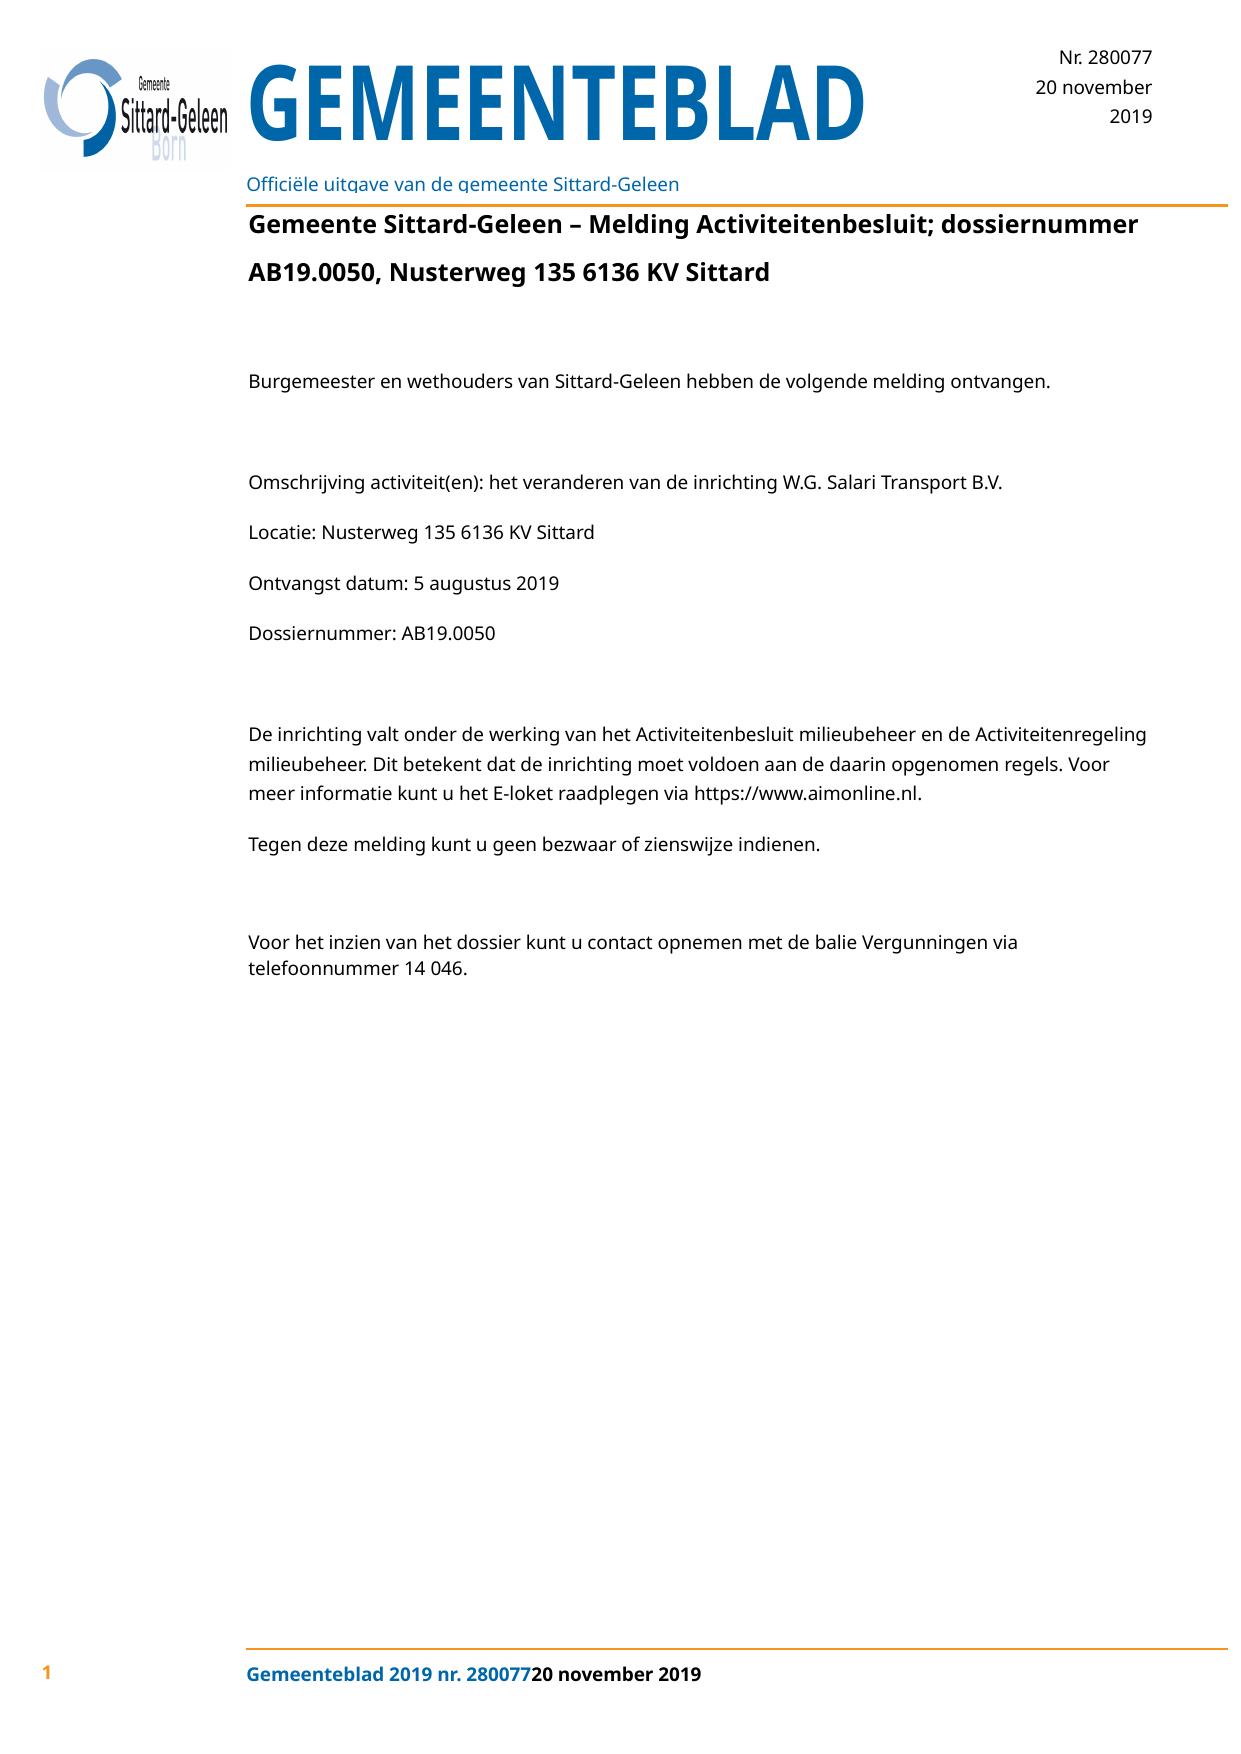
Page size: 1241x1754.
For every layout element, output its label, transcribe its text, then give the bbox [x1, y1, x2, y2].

text Locatie: Nusterweg 135 6136 KV Sittard [248, 519, 1152, 545]
text Tegen deze melding kunt u geen bezwaar of zienswijze indienen. [248, 831, 1152, 857]
text Dossiernummer: AB19.0050 [248, 620, 1152, 646]
text Gemeente Sittard-Geleen – Melding Activiteitenbesluit; dossiernummer AB19.0050, Nusterweg 135 6136 KV Sittard [248, 207, 1152, 288]
text Omschrijving activiteit(en): het veranderen van de inrichting W.G. Salari Transport B.V. [248, 469, 1152, 495]
text Voor het inzien van het dossier kunt u contact opnemen met de balie Vergunningen via telefoonnummer 14 046. [248, 929, 1152, 981]
text Burgemeester en wethouders van Sittard-Geleen hebben de volgende melding ontvangen. [248, 368, 1152, 394]
picture [41, 47, 231, 172]
text Ontvangst datum: 5 augustus 2019 [248, 570, 1152, 596]
text De inrichting valt onder de werking van het Activiteitenbesluit milieubeheer en de Activiteitenregeling milieubeheer. Dit betekent dat de inrichting moet voldoen aan de daarin opgenomen regels. Voor meer informatie kunt u het E-loket raadplegen via https://www.aimonline.nl. [248, 721, 1152, 806]
